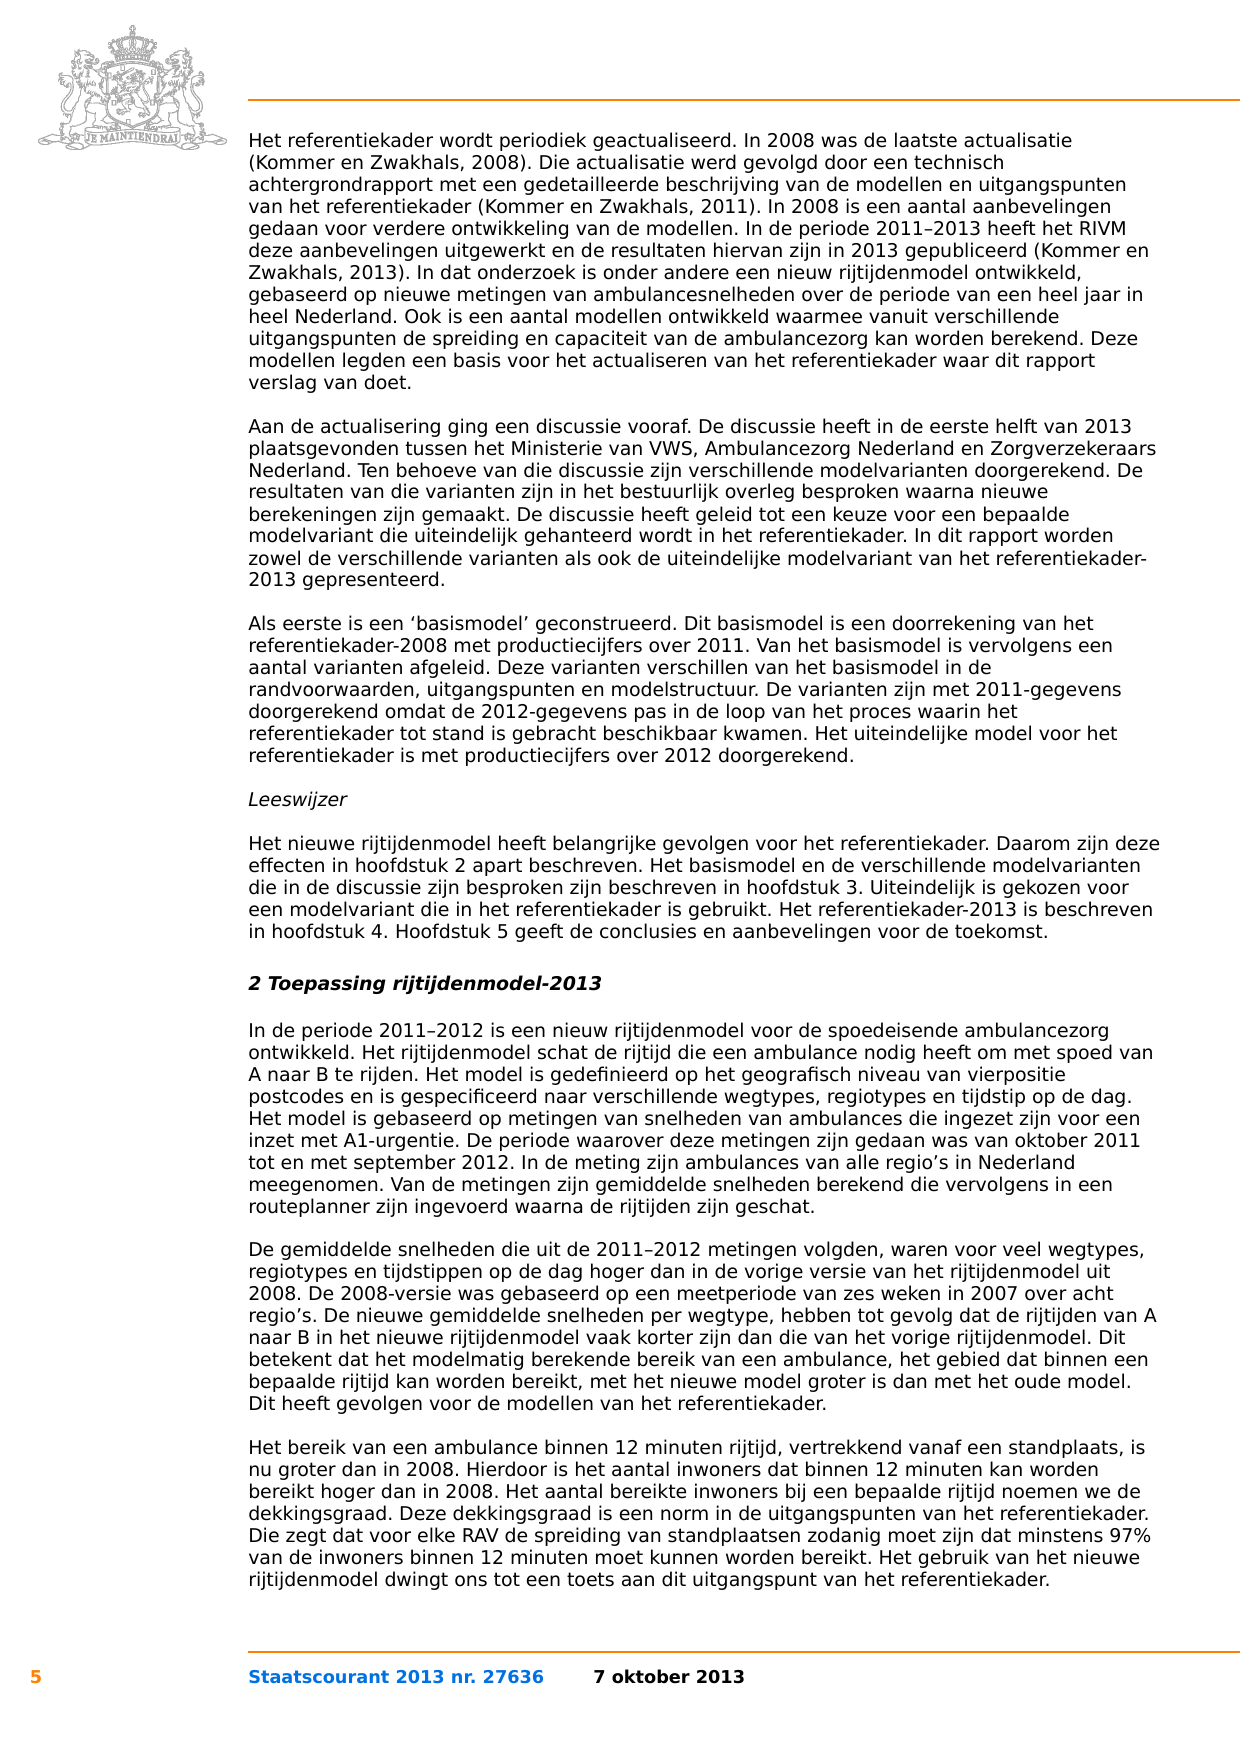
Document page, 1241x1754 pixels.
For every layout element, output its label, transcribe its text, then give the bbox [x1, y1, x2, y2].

text De gemiddelde snelheden die uit de 2011–2012 metingen volgden, waren voor veel wegtypes, regiotypes en tijdstippen op de dag hoger dan in de vorige versie van het rijtijdenmodel uit 2008. De 2008-versie was gebaseerd op een meetperiode van zes weken in 2007 over acht regio’s. De nieuwe gemiddelde snelheden per wegtype, hebben tot gevolg dat de rijtijden van A naar B in het nieuwe rijtijdenmodel vaak korter zijn dan die van het vorige rijtijdenmodel. Dit betekent dat het modelmatig berekende bereik van een ambulance, het gebied dat binnen een bepaalde rijtijd kan worden bereikt, met het nieuwe model groter is dan met het oude model. Dit heeft gevolgen voor de modellen van het referentiekader. [248, 1239, 1163, 1415]
text In de periode 2011–2012 is een nieuw rijtijdenmodel voor de spoedeisende ambulancezorg ontwikkeld. Het rijtijdenmodel schat de rijtijd die een ambulance nodig heeft om met spoed van A naar B te rijden. Het model is gedefinieerd op het geografisch niveau van vierpositie postcodes en is gespecificeerd naar verschillende wegtypes, regiotypes en tijdstip op de dag. Het model is gebaseerd op metingen van snelheden van ambulances die ingezet zijn voor een inzet met A1-urgentie. De periode waarover deze metingen zijn gedaan was van oktober 2011 tot en met september 2012. In de meting zijn ambulances van alle regio’s in Nederland meegenomen. Van de metingen zijn gemiddelde snelheden berekend die vervolgens in een routeplanner zijn ingevoerd waarna de rijtijden zijn geschat. [248, 1020, 1163, 1217]
subtitle 2 Toepassing rijtijdenmodel-2013 [248, 973, 1163, 995]
text Het referentiekader wordt periodiek geactualiseerd. In 2008 was de laatste actualisatie (Kommer en Zwakhals, 2008). Die actualisatie werd gevolgd door een technisch achtergrondrapport met een gedetailleerde beschrijving van de modellen en uitgangspunten van het referentiekader (Kommer en Zwakhals, 2011). In 2008 is een aantal aanbevelingen gedaan voor verdere ontwikkeling van de modellen. In de periode 2011–2013 heeft het RIVM deze aanbevelingen uitgewerkt en de resultaten hiervan zijn in 2013 gepubliceerd (Kommer en Zwakhals, 2013). In dat onderzoek is onder andere een nieuw rijtijdenmodel ontwikkeld, gebaseerd op nieuwe metingen van ambulancesnelheden over de periode van een heel jaar in heel Nederland. Ook is een aantal modellen ontwikkeld waarmee vanuit verschillende uitgangspunten de spreiding en capaciteit van de ambulancezorg kan worden berekend. Deze modellen legden een basis voor het actualiseren van het referentiekader waar dit rapport verslag van doet. [248, 130, 1163, 394]
subtitle Leeswijzer [248, 789, 1163, 811]
text Aan de actualisering ging een discussie vooraf. De discussie heeft in de eerste helft van 2013 plaatsgevonden tussen het Ministerie van VWS, Ambulancezorg Nederland en Zorgverzekeraars Nederland. Ten behoeve van die discussie zijn verschillende modelvarianten doorgerekend. De resultaten van die varianten zijn in het bestuurlijk overleg besproken waarna nieuwe berekeningen zijn gemaakt. De discussie heeft geleid tot een keuze voor een bepaalde modelvariant die uiteindelijk gehanteerd wordt in het referentiekader. In dit rapport worden zowel de verschillende varianten als ook de uiteindelijke modelvariant van het referentiekader-2013 gepresenteerd. [248, 416, 1163, 591]
text Het nieuwe rijtijdenmodel heeft belangrijke gevolgen voor het referentiekader. Daarom zijn deze effecten in hoofdstuk 2 apart beschreven. Het basismodel en de verschillende modelvarianten die in de discussie zijn besproken zijn beschreven in hoofdstuk 3. Uiteindelijk is gekozen voor een modelvariant die in het referentiekader is gebruikt. Het referentiekader-2013 is beschreven in hoofdstuk 4. Hoofdstuk 5 geeft de conclusies en aanbevelingen voor de toekomst. [248, 833, 1163, 943]
text Het bereik van een ambulance binnen 12 minuten rijtijd, vertrekkend vanaf een standplaats, is nu groter dan in 2008. Hierdoor is het aantal inwoners dat binnen 12 minuten kan worden bereikt hoger dan in 2008. Het aantal bereikte inwoners bij een bepaalde rijtijd noemen we de dekkingsgraad. Deze dekkingsgraad is een norm in de uitgangspunten van het referentiekader. Die zegt dat voor elke RAV de spreiding van standplaatsen zodanig moet zijn dat minstens 97% van de inwoners binnen 12 minuten moet kunnen worden bereikt. Het gebruik van het nieuwe rijtijdenmodel dwingt ons tot een toets aan dit uitgangspunt van het referentiekader. [248, 1437, 1163, 1591]
text Als eerste is een ‘basismodel’ geconstrueerd. Dit basismodel is een doorrekening van het referentiekader-2008 met productiecijfers over 2011. Van het basismodel is vervolgens een aantal varianten afgeleid. Deze varianten verschillen van het basismodel in de randvoorwaarden, uitgangspunten en modelstructuur. De varianten zijn met 2011-gegevens doorgerekend omdat de 2012-gegevens pas in de loop van het proces waarin het referentiekader tot stand is gebracht beschikbaar kwamen. Het uiteindelijke model voor het referentiekader is met productiecijfers over 2012 doorgerekend. [248, 613, 1163, 767]
picture [38, 25, 227, 150]
